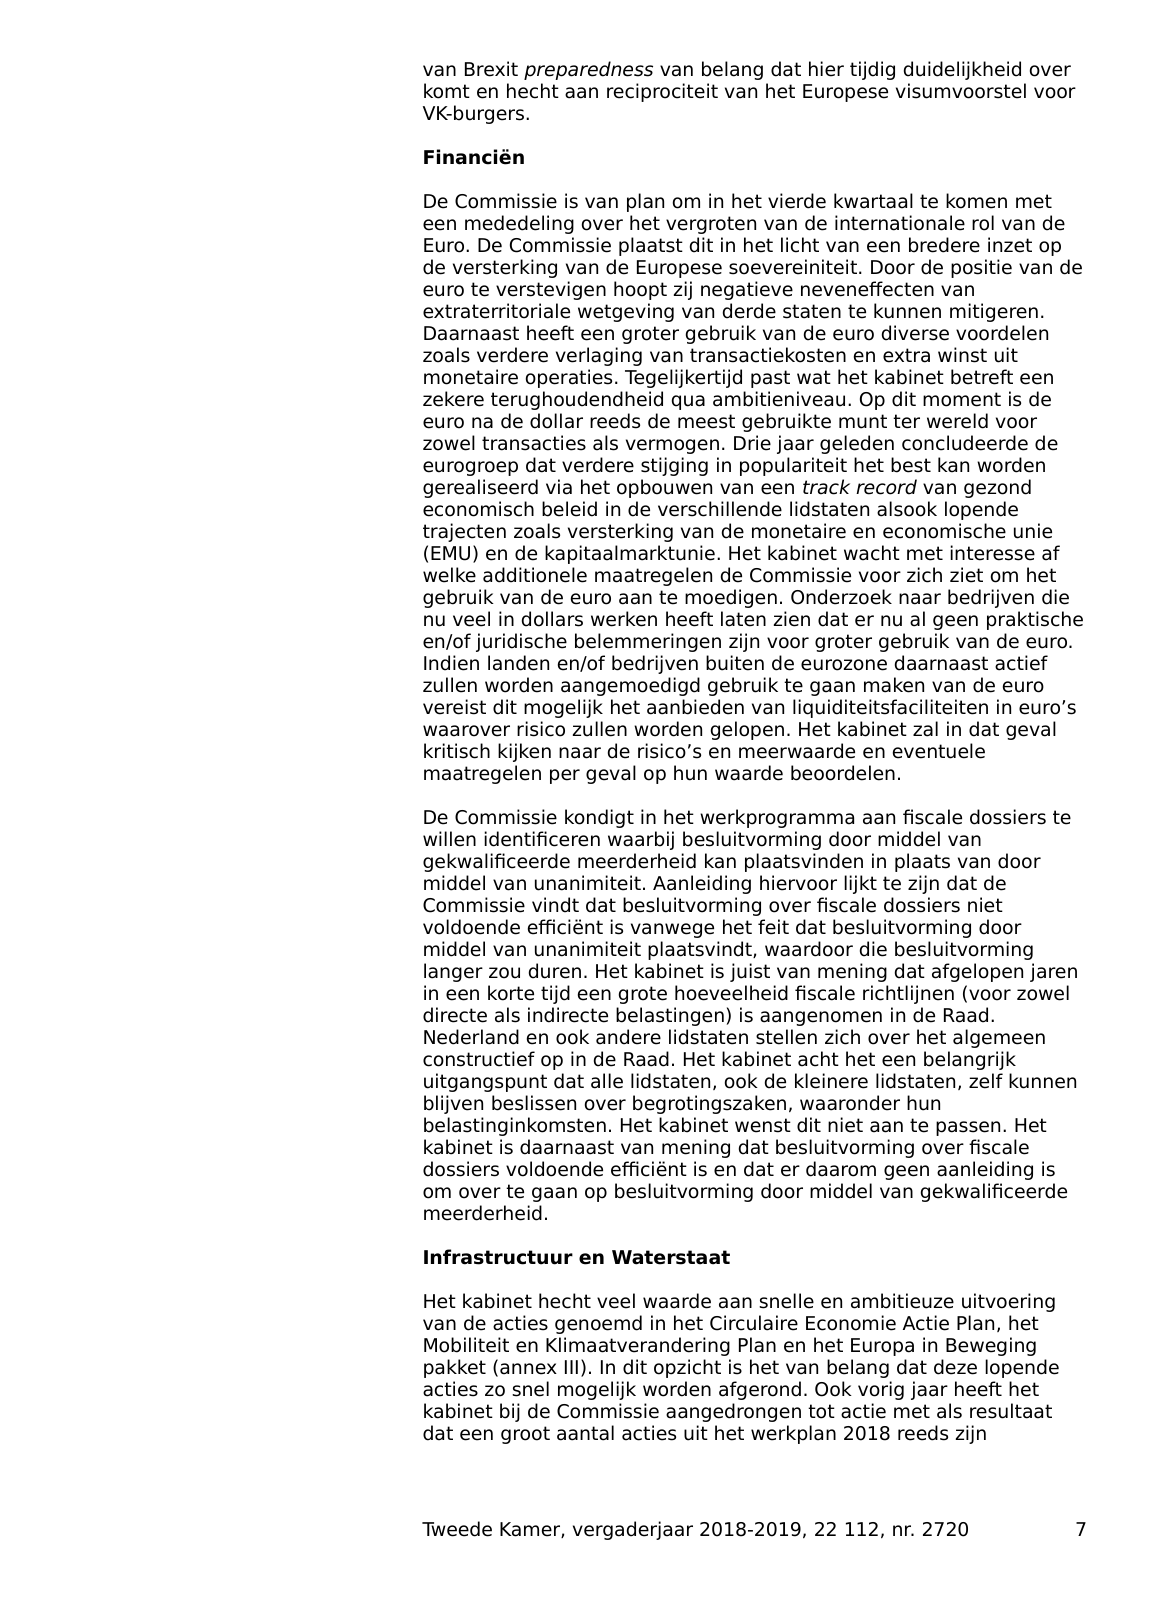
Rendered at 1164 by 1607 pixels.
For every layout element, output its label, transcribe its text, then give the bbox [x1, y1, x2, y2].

subtitle Financiën [422, 147, 1087, 169]
text De Commissie is van plan om in het vierde kwartaal te komen met een mededeling over het vergroten van de internationale rol van de Euro. De Commissie plaatst dit in het licht van een bredere inzet op de versterking van de Europese soevereiniteit. Door de positie van de euro te verstevigen hoopt zij negatieve neveneffecten van extraterritoriale wetgeving van derde staten te kunnen mitigeren. Daarnaast heeft een groter gebruik van de euro diverse voordelen zoals verdere verlaging van transactiekosten en extra winst uit monetaire operaties. Tegelijkertijd past wat het kabinet betreft een zekere terughoudendheid qua ambitieniveau. Op dit moment is de euro na de dollar reeds de meest gebruikte munt ter wereld voor zowel transacties als vermogen. Drie jaar geleden concludeerde de eurogroep dat verdere stijging in populariteit het best kan worden gerealiseerd via het opbouwen van een track record van gezond economisch beleid in de verschillende lidstaten alsook lopende trajecten zoals versterking van de monetaire en economische unie (EMU) en de kapitaalmarktunie. Het kabinet wacht met interesse af welke additionele maatregelen de Commissie voor zich ziet om het gebruik van de euro aan te moedigen. Onderzoek naar bedrijven die nu veel in dollars werken heeft laten zien dat er nu al geen praktische en/of juridische belemmeringen zijn voor groter gebruik van de euro. Indien landen en/of bedrijven buiten de eurozone daarnaast actief zullen worden aangemoedigd gebruik te gaan maken van de euro vereist dit mogelijk het aanbieden van liquiditeitsfaciliteiten in euro’s waarover risico zullen worden gelopen. Het kabinet zal in dat geval kritisch kijken naar de risico’s en meerwaarde en eventuele maatregelen per geval op hun waarde beoordelen. [422, 191, 1087, 785]
subtitle Infrastructuur en Waterstaat [422, 1247, 1087, 1269]
text Het kabinet hecht veel waarde aan snelle en ambitieuze uitvoering van de acties genoemd in het Circulaire Economie Actie Plan, het Mobiliteit en Klimaatverandering Plan en het Europa in Beweging pakket (annex III). In dit opzicht is het van belang dat deze lopende acties zo snel mogelijk worden afgerond. Ook vorig jaar heeft het kabinet bij de Commissie aangedrongen tot actie met als resultaat dat een groot aantal acties uit het werkplan 2018 reeds zijn [422, 1291, 1087, 1445]
text van Brexit preparedness van belang dat hier tijdig duidelijkheid over komt en hecht aan reciprociteit van het Europese visumvoorstel voor VK-burgers. [422, 59, 1087, 125]
text De Commissie kondigt in het werkprogramma aan fiscale dossiers te willen identificeren waarbij besluitvorming door middel van gekwalificeerde meerderheid kan plaatsvinden in plaats van door middel van unanimiteit. Aanleiding hiervoor lijkt te zijn dat de Commissie vindt dat besluitvorming over fiscale dossiers niet voldoende efficiënt is vanwege het feit dat besluitvorming door middel van unanimiteit plaatsvindt, waardoor die besluitvorming langer zou duren. Het kabinet is juist van mening dat afgelopen jaren in een korte tijd een grote hoeveelheid fiscale richtlijnen (voor zowel directe als indirecte belastingen) is aangenomen in de Raad. Nederland en ook andere lidstaten stellen zich over het algemeen constructief op in de Raad. Het kabinet acht het een belangrijk uitgangspunt dat alle lidstaten, ook de kleinere lidstaten, zelf kunnen blijven beslissen over begrotingszaken, waaronder hun belastinginkomsten. Het kabinet wenst dit niet aan te passen. Het kabinet is daarnaast van mening dat besluitvorming over fiscale dossiers voldoende efficiënt is en dat er daarom geen aanleiding is om over te gaan op besluitvorming door middel van gekwalificeerde meerderheid. [422, 807, 1087, 1224]
